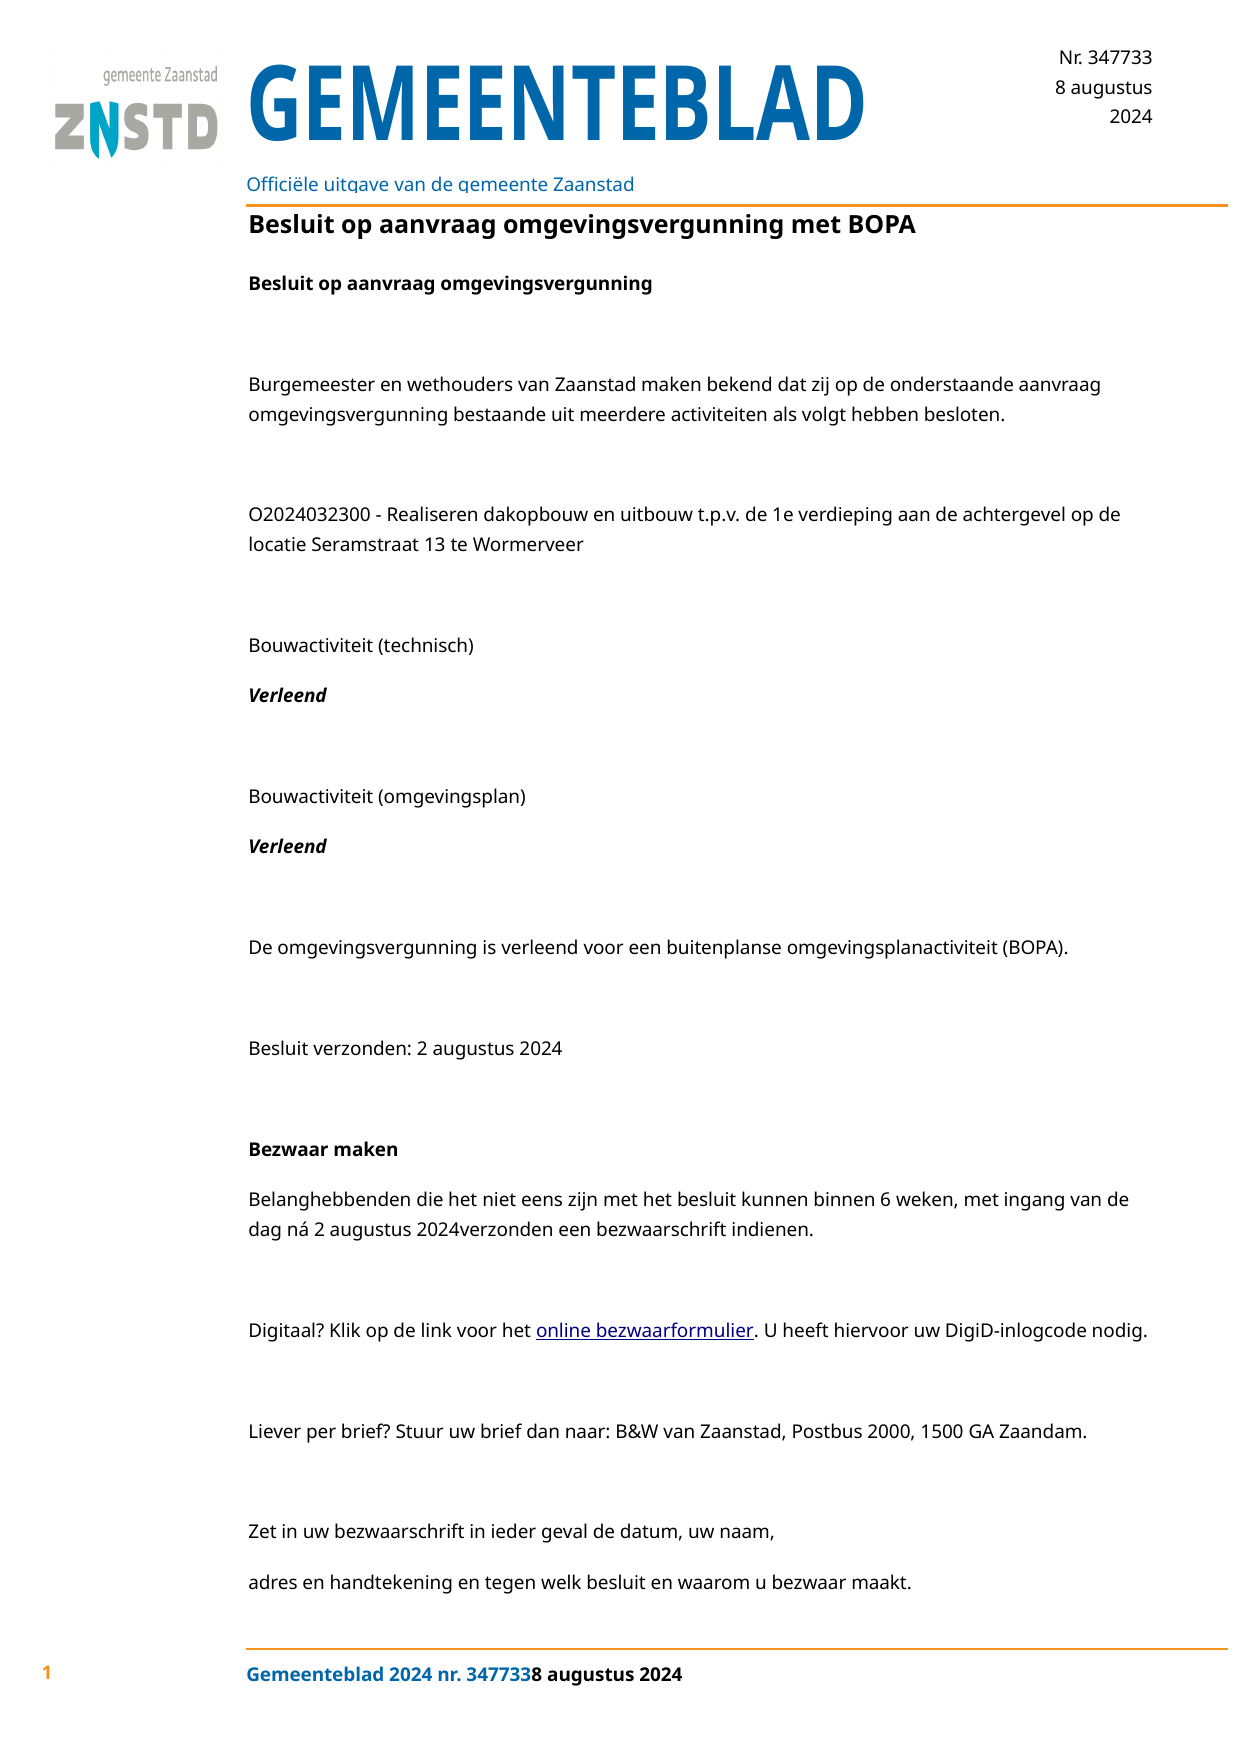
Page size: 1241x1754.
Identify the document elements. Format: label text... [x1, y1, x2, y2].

text O2024032300 - Realiseren dakopbouw en uitbouw t.p.v. de 1e verdieping aan de achtergevel op de locatie Seramstraat 13 te Wormerveer [248, 502, 1152, 557]
text Digitaal? Klik op de link voor het online bezwaarformulier. U heeft hiervoor uw DigiD-inlogcode nodig. [248, 1317, 1152, 1343]
text Besluit op aanvraag omgevingsvergunning [248, 270, 1152, 296]
text Zet in uw bezwaarschrift in ieder geval de datum, uw naam, [248, 1519, 1152, 1544]
text Besluit op aanvraag omgevingsvergunning met BOPA [248, 207, 1152, 241]
text De omgevingsvergunning is verleend voor een buitenplanse omgevingsplanactiviteit (BOPA). [248, 934, 1152, 960]
text Bouwactiviteit (omgevingsplan) [248, 783, 1152, 809]
text Burgemeester en wethouders van Zaanstad maken bekend dat zij op de onderstaande aanvraag omgevingsvergunning bestaande uit meerdere activiteiten als volgt hebben besloten. [248, 371, 1152, 426]
text Belanghebbenden die het niet eens zijn met het besluit kunnen binnen 6 weken, met ingang van de dag ná 2 augustus 2024verzonden een bezwaarschrift indienen. [248, 1187, 1152, 1242]
text Liever per brief? Stuur uw brief dan naar: B&W van Zaanstad, Postbus 2000, 1500 GA Zaandam. [248, 1418, 1152, 1443]
text Verleend [248, 682, 1152, 708]
text adres en handtekening en tegen welk besluit en waarom u bezwaar maakt. [248, 1569, 1152, 1595]
text Verleend [248, 834, 1152, 859]
text Besluit verzonden: 2 augustus 2024 [248, 1035, 1152, 1061]
picture [41, 47, 231, 172]
text Bezwaar maken [248, 1136, 1152, 1162]
text Bouwactiviteit (technisch) [248, 632, 1152, 658]
